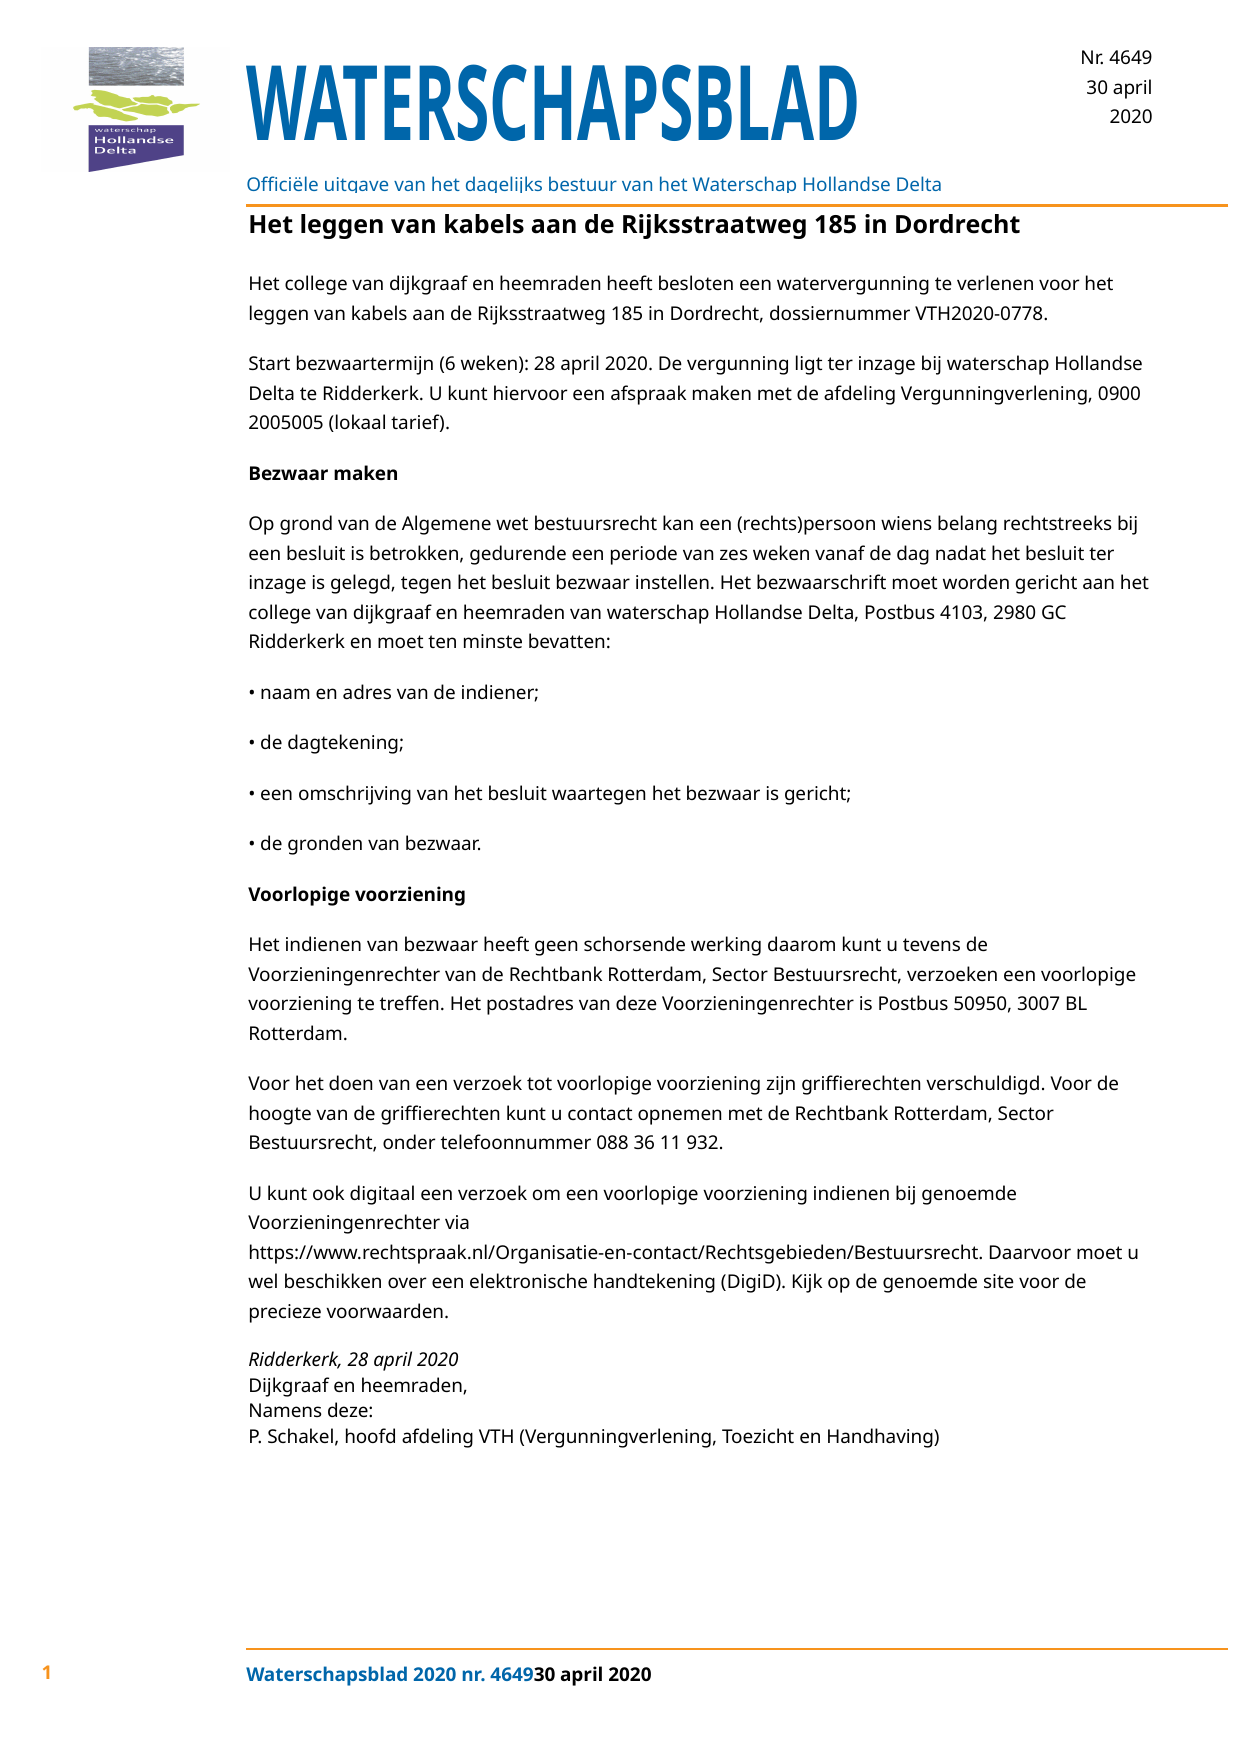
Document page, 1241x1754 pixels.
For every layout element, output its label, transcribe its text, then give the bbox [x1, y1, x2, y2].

text Namens deze: [248, 1397, 1152, 1423]
text Ridderkerk, 28 april 2020 [248, 1346, 1152, 1372]
text Het indienen van bezwaar heeft geen schorsende werking daarom kunt u tevens de Voorzieningenrechter van de Rechtbank Rotterdam, Sector Bestuursrecht, verzoeken een voorlopige voorziening te treffen. Het postadres van deze Voorzieningenrechter is Postbus 50950, 3007 BL Rotterdam. [248, 931, 1152, 1046]
text Op grond van de Algemene wet bestuursrecht kan een (rechts)persoon wiens belang rechtstreeks bij een besluit is betrokken, gedurende een periode van zes weken vanaf de dag nadat het besluit ter inzage is gelegd, tegen het besluit bezwaar instellen. Het bezwaarschrift moet worden gericht aan het college van dijkgraaf en heemraden van waterschap Hollandse Delta, Postbus 4103, 2980 GC Ridderkerk en moet ten minste bevatten: [248, 510, 1152, 654]
text Start bezwaartermijn (6 weken): 28 april 2020. De vergunning ligt ter inzage bij waterschap Hollandse Delta te Ridderkerk. U kunt hiervoor een afspraak maken met de afdeling Vergunningverlening, 0900 2005005 (lokaal tarief). [248, 350, 1152, 435]
text Het college van dijkgraaf en heemraden heeft besloten een watervergunning te verlenen voor het leggen van kabels aan de Rijksstraatweg 185 in Dordrecht, dossiernummer VTH2020-0778. [248, 270, 1152, 326]
text U kunt ook digitaal een verzoek om een voorlopige voorziening indienen bij genoemde Voorzieningenrechter via https://www.rechtspraak.nl/Organisatie-en-contact/Rechtsgebieden/Bestuursrecht. Daarvoor moet u wel beschikken over een elektronische handtekening (DigiD). Kijk op de genoemde site voor de precieze voorwaarden. [248, 1180, 1152, 1324]
text • de gronden van bezwaar. [248, 830, 1152, 856]
text • de dagtekening; [248, 729, 1152, 755]
text Het leggen van kabels aan de Rijksstraatweg 185 in Dordrecht [248, 207, 1152, 241]
text P. Schakel, hoofd afdeling VTH (Vergunningverlening, Toezicht en Handhaving) [248, 1423, 1152, 1449]
picture [41, 47, 231, 172]
text Voor het doen van een verzoek tot voorlopige voorziening zijn griffierechten verschuldigd. Voor de hoogte van de griffierechten kunt u contact opnemen met de Rechtbank Rotterdam, Sector Bestuursrecht, onder telefoonnummer 088 36 11 932. [248, 1070, 1152, 1155]
text • naam en adres van de indiener; [248, 679, 1152, 705]
text • een omschrijving van het besluit waartegen het bezwaar is gericht; [248, 780, 1152, 806]
text Dijkgraaf en heemraden, [248, 1372, 1152, 1397]
text Bezwaar maken [248, 460, 1152, 486]
text Voorlopige voorziening [248, 881, 1152, 906]
